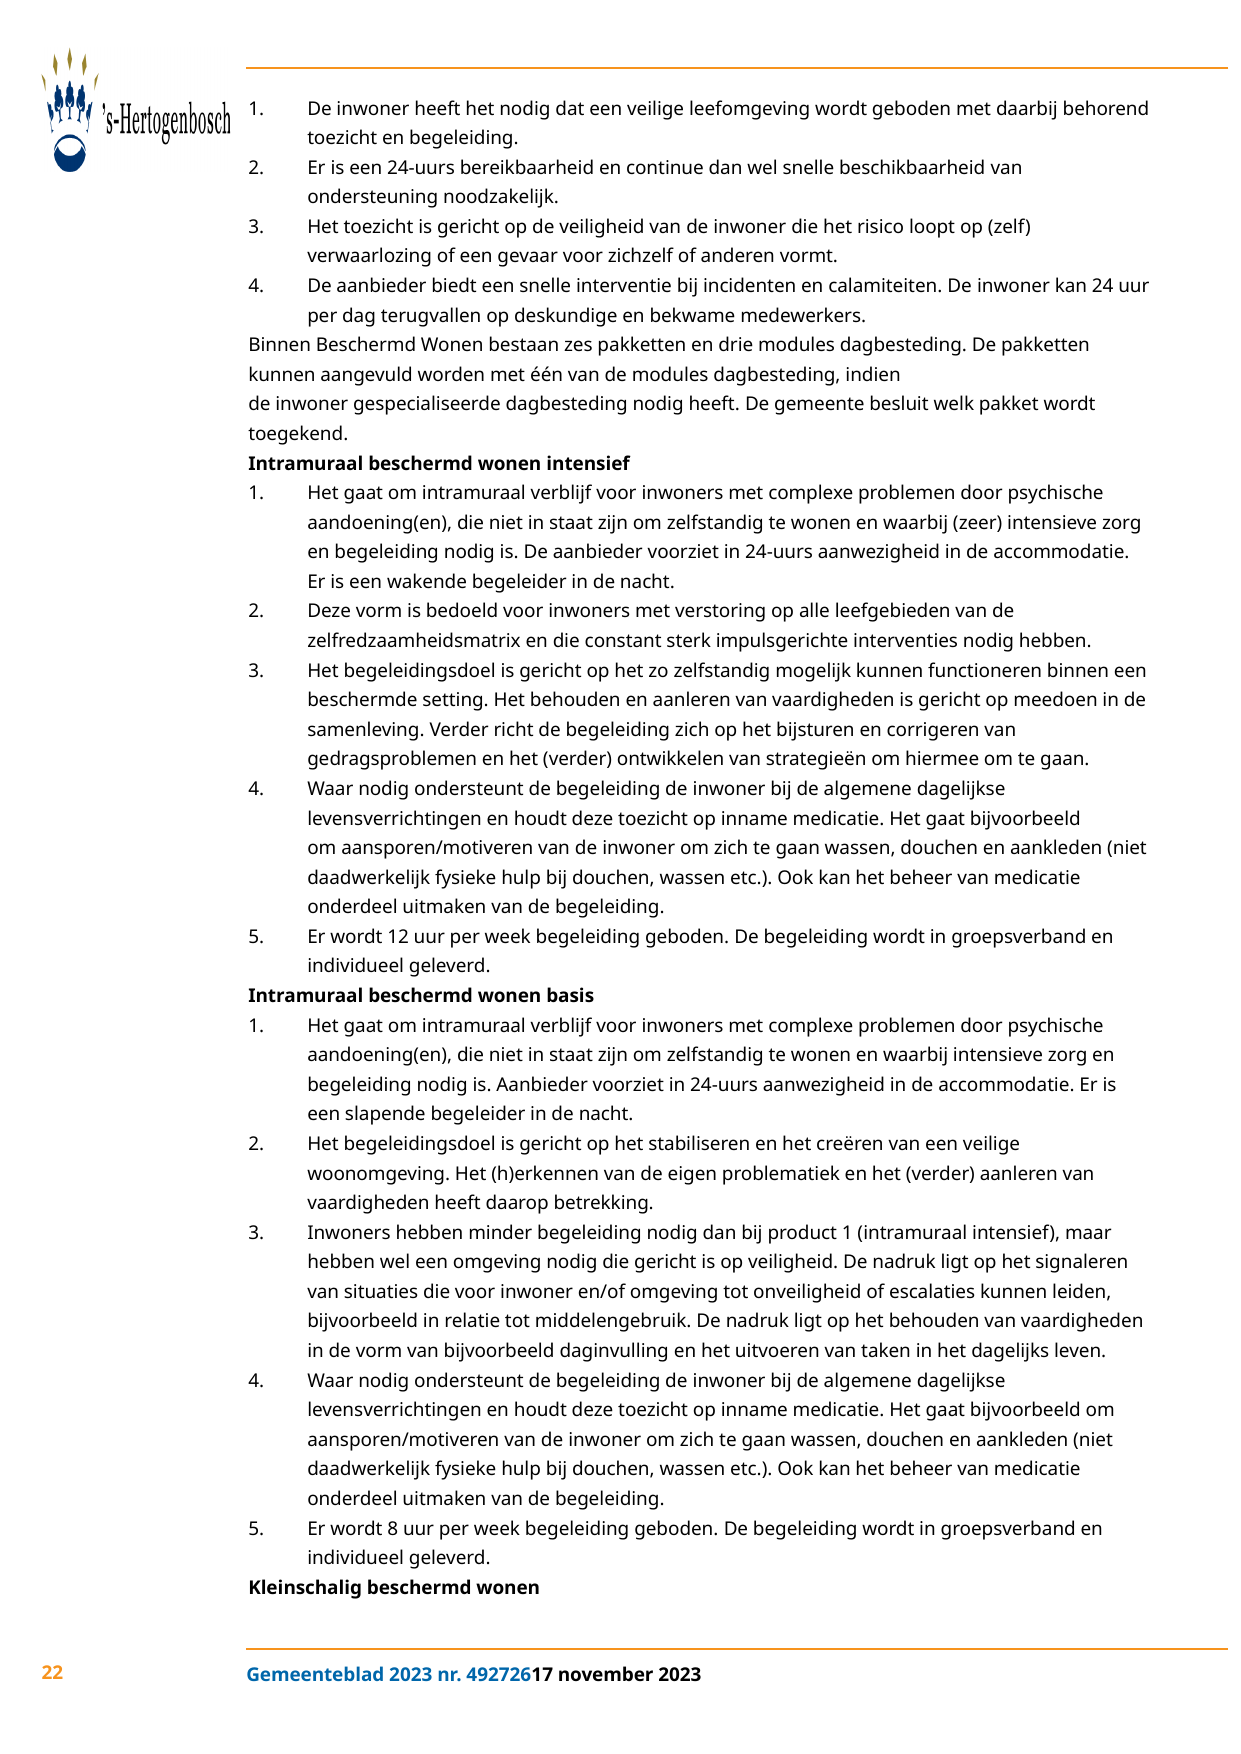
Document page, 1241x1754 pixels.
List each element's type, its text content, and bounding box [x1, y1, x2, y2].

text Intramuraal beschermd wonen basis [248, 982, 1152, 1008]
list Inwoners hebben minder begeleiding nodig dan bij product 1 (intramuraal intensief), maar hebben wel een omgeving nodig die gericht is op veiligheid. De nadruk ligt op het signaleren van situaties die voor inwoner en/of omgeving tot onveiligheid of escalaties kunnen leiden, bijvoorbeeld in relatie tot middelengebruik. De nadruk ligt op het behouden van vaardigheden in de vorm van bijvoorbeeld daginvulling en het uitvoeren van taken in het dagelijks leven. [248, 1219, 1152, 1363]
list Er is een 24-uurs bereikbaarheid en continue dan wel snelle beschikbaarheid van ondersteuning noodzakelijk. [248, 154, 1152, 209]
list Er wordt 8 uur per week begeleiding geboden. De begeleiding wordt in groepsverband en individueel geleverd. [248, 1515, 1152, 1570]
list Het toezicht is gericht op de veiligheid van de inwoner die het risico loopt op (zelf) verwaarlozing of een gevaar voor zichzelf of anderen vormt. [248, 213, 1152, 268]
list Het gaat om intramuraal verblijf voor inwoners met complexe problemen door psychische aandoening(en), die niet in staat zijn om zelfstandig te wonen en waarbij (zeer) intensieve zorg en begeleiding nodig is. De aanbieder voorziet in 24-uurs aanwezigheid in de accommodatie. Er is een wakende begeleider in de nacht. [248, 479, 1152, 594]
list Er wordt 12 uur per week begeleiding geboden. De begeleiding wordt in groepsverband en individueel geleverd. [248, 923, 1152, 978]
list Deze vorm is bedoeld voor inwoners met verstoring op alle leefgebieden van de zelfredzaamheidsmatrix en die constant sterk impulsgerichte interventies nodig hebben. [248, 598, 1152, 653]
list De inwoner heeft het nodig dat een veilige leefomgeving wordt geboden met daarbij behorend toezicht en begeleiding. [248, 95, 1152, 150]
text Intramuraal beschermd wonen intensief [248, 450, 1152, 476]
list Het gaat om intramuraal verblijf voor inwoners met complexe problemen door psychische aandoening(en), die niet in staat zijn om zelfstandig te wonen en waarbij intensieve zorg en begeleiding nodig is. Aanbieder voorziet in 24-uurs aanwezigheid in de accommodatie. Er is een slapende begeleider in de nacht. [248, 1012, 1152, 1126]
list Waar nodig ondersteunt de begeleiding de inwoner bij de algemene dagelijkse levensverrichtingen en houdt deze toezicht op inname medicatie. Het gaat bijvoorbeeld om aansporen/motiveren van de inwoner om zich te gaan wassen, douchen en aankleden (niet daadwerkelijk fysieke hulp bij douchen, wassen etc.). Ook kan het beheer van medicatie onderdeel uitmaken van de begeleiding. [248, 1367, 1152, 1511]
text Binnen Beschermd Wonen bestaan zes pakketten en drie modules dagbesteding. De pakketten kunnen aangevuld worden met één van de modules dagbesteding, indien de inwoner gespecialiseerde dagbesteding nodig heeft. De gemeente besluit welk pakket wordt toegekend. [248, 331, 1152, 446]
list Het begeleidingsdoel is gericht op het stabiliseren en het creëren van een veilige woonomgeving. Het (h)erkennen van de eigen problematiek en het (verder) aanleren van vaardigheden heeft daarop betrekking. [248, 1130, 1152, 1215]
list Het begeleidingsdoel is gericht op het zo zelfstandig mogelijk kunnen functioneren binnen een beschermde setting. Het behouden en aanleren van vaardigheden is gericht op meedoen in de samenleving. Verder richt de begeleiding zich op het bijsturen en corrigeren van gedragsproblemen en het (verder) ontwikkelen van strategieën om hiermee om te gaan. [248, 657, 1152, 771]
list Waar nodig ondersteunt de begeleiding de inwoner bij de algemene dagelijkse levensverrichtingen en houdt deze toezicht op inname medicatie. Het gaat bijvoorbeeld om aansporen/motiveren van de inwoner om zich te gaan wassen, douchen en aankleden (niet daadwerkelijk fysieke hulp bij douchen, wassen etc.). Ook kan het beheer van medicatie onderdeel uitmaken van de begeleiding. [248, 775, 1152, 919]
list De aanbieder biedt een snelle interventie bij incidenten en calamiteiten. De inwoner kan 24 uur per dag terugvallen op deskundige en bekwame medewerkers. [248, 272, 1152, 328]
text Kleinschalig beschermd wonen [248, 1574, 1152, 1600]
picture [41, 47, 231, 172]
